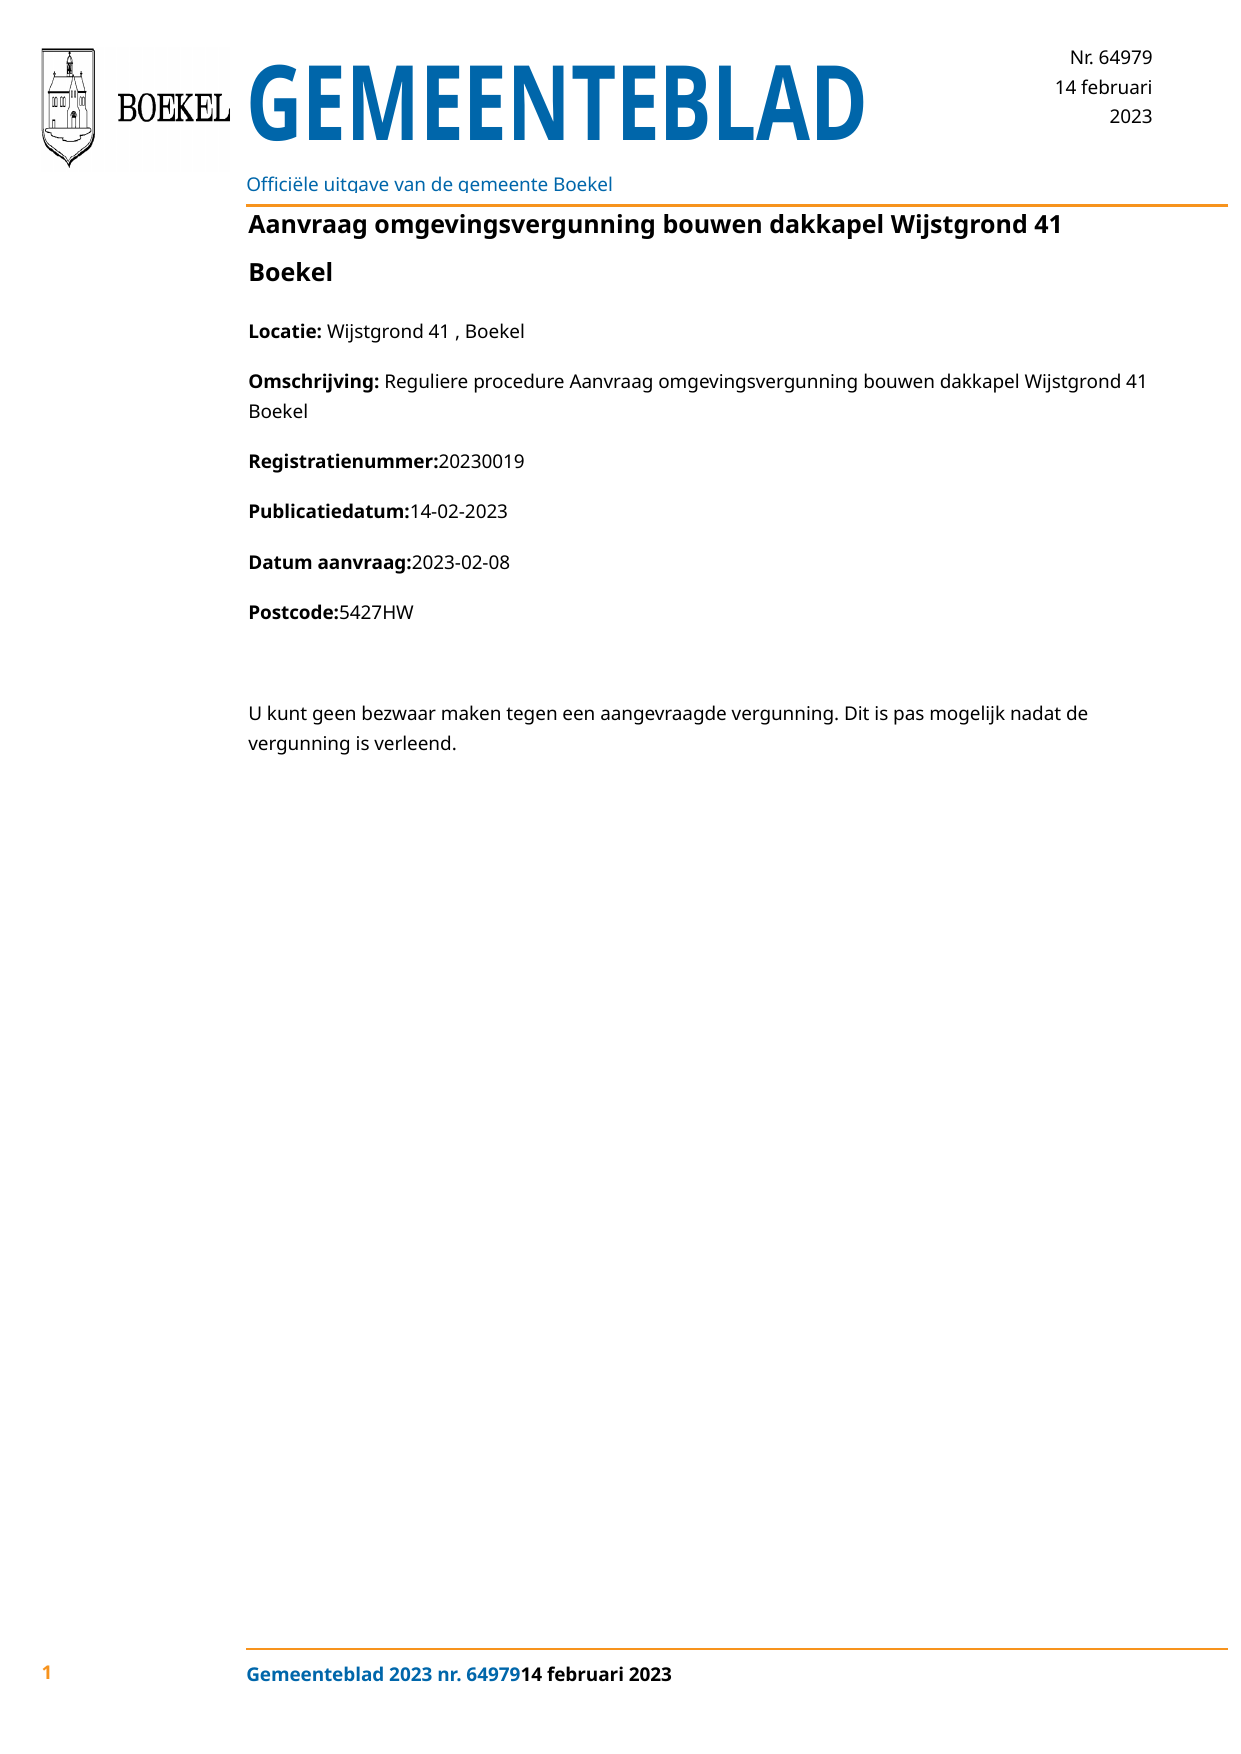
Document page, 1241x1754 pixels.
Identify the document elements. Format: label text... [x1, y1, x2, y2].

text Postcode:5427HW [248, 599, 1152, 625]
text Publicatiedatum:14-02-2023 [248, 499, 1152, 524]
text Datum aanvraag:2023-02-08 [248, 549, 1152, 575]
text Aanvraag omgevingsvergunning bouwen dakkapel Wijstgrond 41 Boekel [248, 207, 1152, 288]
text Locatie: Wijstgrond 41 , Boekel [248, 318, 1152, 344]
picture [41, 47, 231, 172]
text U kunt geen bezwaar maken tegen een aangevraagde vergunning. Dit is pas mogelijk nadat de vergunning is verleend. [248, 700, 1152, 756]
text Registratienummer:20230019 [248, 448, 1152, 474]
text Omschrijving: Reguliere procedure Aanvraag omgevingsvergunning bouwen dakkapel Wijstgrond 41 Boekel [248, 368, 1152, 424]
